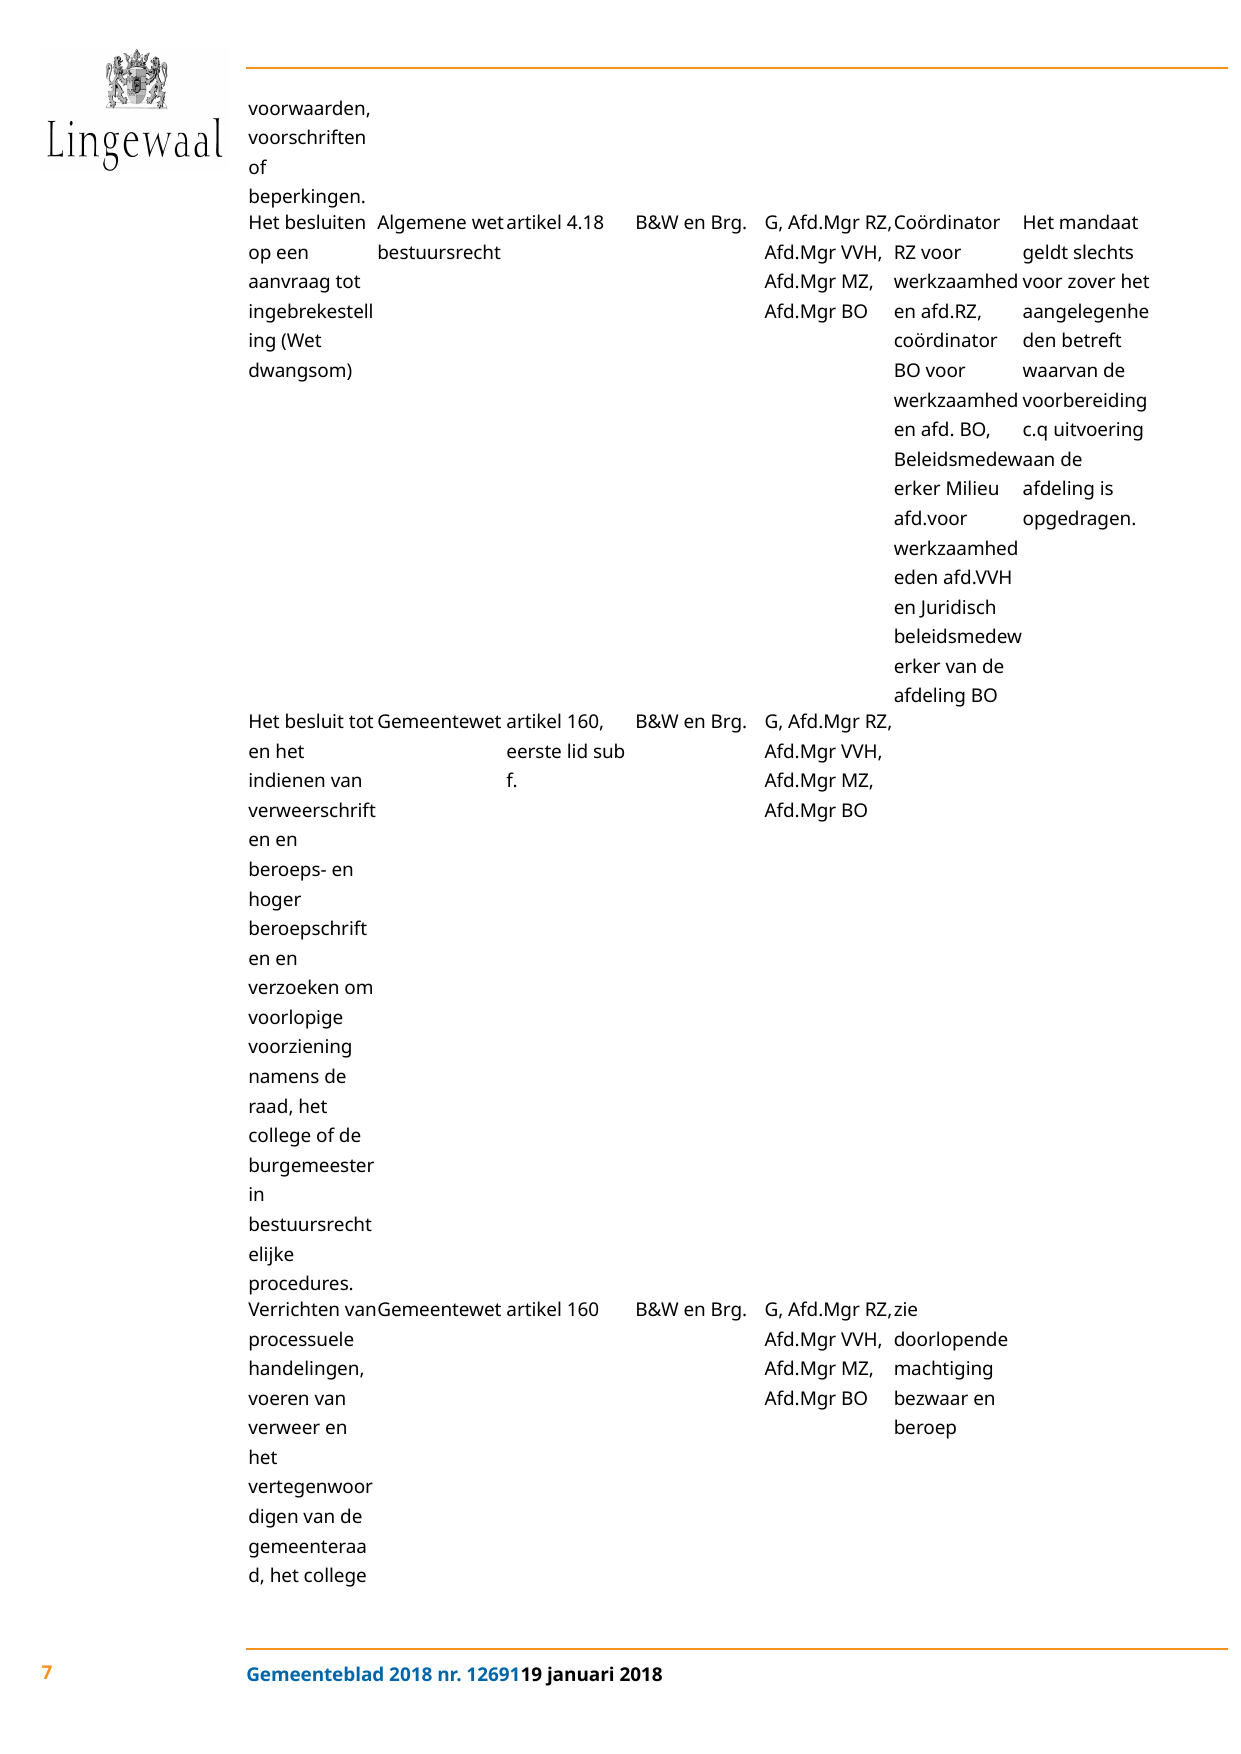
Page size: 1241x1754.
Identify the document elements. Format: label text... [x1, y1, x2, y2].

table_cell [635, 95, 764, 209]
table_cell Gemeentewet [377, 708, 506, 1296]
table_cell artikel 4.18 [506, 209, 635, 708]
table_cell Coördinator RZ voor werkzaamheden afd.RZ, coördinator BO voor werkzaamheden afd. BO, Beleidsmedewerker Milieu afd.voor werkzaamhededen afd.VVH en Juridisch beleidsmedewerker van de afdeling BO [894, 209, 1022, 708]
table_cell zie doorlopende machtiging bezwaar en beroep [894, 1296, 1022, 1588]
table_cell artikel 160 [506, 1296, 635, 1588]
table_cell [506, 95, 635, 209]
table_cell [894, 95, 1022, 209]
table_cell [894, 708, 1022, 1296]
table_cell B&W en Brg. [635, 708, 764, 1296]
table_cell G, Afd.Mgr RZ, Afd.Mgr VVH, Afd.Mgr MZ, Afd.Mgr BO [764, 209, 893, 708]
table_cell Algemene wet bestuursrecht [377, 209, 506, 708]
table_cell [1023, 708, 1152, 1296]
table_cell [1023, 1296, 1152, 1588]
table_cell B&W en Brg. [635, 1296, 764, 1588]
table_cell G, Afd.Mgr RZ, Afd.Mgr VVH, Afd.Mgr MZ, Afd.Mgr BO [764, 1296, 893, 1588]
table_cell Verrichten van processuele handelingen, voeren van verweer en het vertegenwoordigen van de gemeenteraad, het college [248, 1296, 377, 1588]
table_cell G, Afd.Mgr RZ, Afd.Mgr VVH, Afd.Mgr MZ, Afd.Mgr BO [764, 708, 893, 1296]
table_cell [764, 95, 893, 209]
picture [41, 47, 231, 172]
table_cell voorwaarden, voorschriften of beperkingen. [248, 95, 377, 209]
table_cell Het besluiten op een aanvraag tot ingebrekestelling (Wet dwangsom) [248, 209, 377, 708]
table_cell Het besluit tot en het indienen van verweerschriften en beroeps- en hoger beroepschriften en verzoeken om voorlopige voorziening namens de raad, het college of de burgemeester in bestuursrechtelijke procedures. [248, 708, 377, 1296]
table_cell [377, 95, 506, 209]
table_cell B&W en Brg. [635, 209, 764, 708]
table_cell Het mandaat geldt slechts voor zover het aangelegenheden betreft waarvan de voorbereiding c.q uitvoering aan de afdeling is opgedragen. [1023, 209, 1152, 708]
table_cell Gemeentewet [377, 1296, 506, 1588]
table_cell artikel 160, eerste lid sub f. [506, 708, 635, 1296]
table_cell [1023, 95, 1152, 209]
